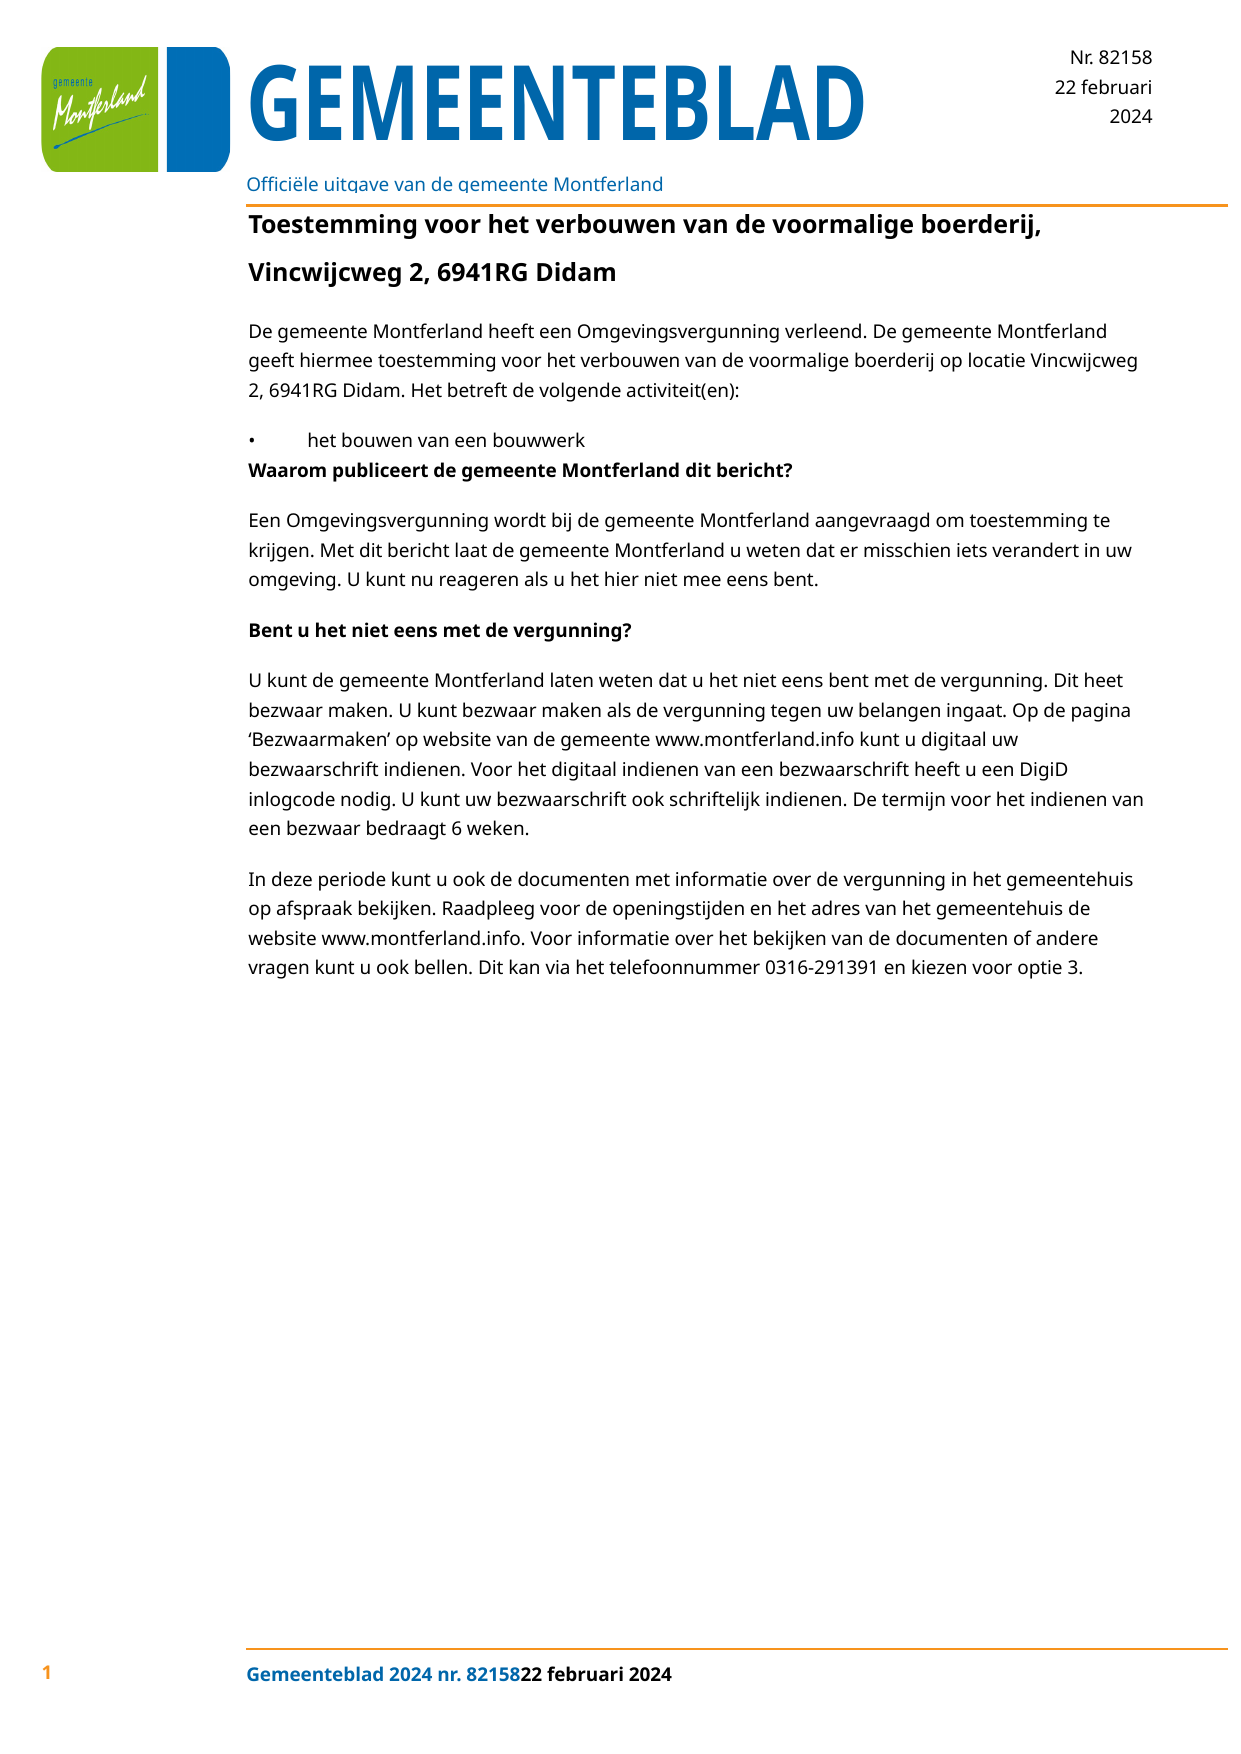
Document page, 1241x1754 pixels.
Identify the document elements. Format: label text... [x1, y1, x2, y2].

text Toestemming voor het verbouwen van de voormalige boerderij, Vincwijcweg 2, 6941RG Didam [248, 207, 1152, 288]
text Een Omgevingsvergunning wordt bij de gemeente Montferland aangevraagd om toestemming te krijgen. Met dit bericht laat de gemeente Montferland u weten dat er misschien iets verandert in uw omgeving. U kunt nu reageren als u het hier niet mee eens bent. [248, 507, 1152, 592]
text In deze periode kunt u ook de documenten met informatie over de vergunning in het gemeentehuis op afspraak bekijken. Raadpleeg voor de openingstijden en het adres van het gemeentehuis de website www.montferland.info. Voor informatie over het bekijken van de documenten of andere vragen kunt u ook bellen. Dit kan via het telefoonnummer 0316-291391 en kiezen voor optie 3. [248, 866, 1152, 980]
text Bent u het niet eens met de vergunning? [248, 617, 1152, 643]
text U kunt de gemeente Montferland laten weten dat u het niet eens bent met de vergunning. Dit heet bezwaar maken. U kunt bezwaar maken als de vergunning tegen uw belangen ingaat. Op de pagina ‘Bezwaarmaken’ op website van de gemeente www.montferland.info kunt u digitaal uw bezwaarschrift indienen. Voor het digitaal indienen van een bezwaarschrift heeft u een DigiD inlogcode nodig. U kunt uw bezwaarschrift ook schriftelijk indienen. De termijn voor het indienen van een bezwaar bedraagt 6 weken. [248, 667, 1152, 841]
text Waarom publiceert de gemeente Montferland dit bericht? [248, 457, 1152, 483]
list het bouwen van een bouwwerk [248, 427, 1152, 453]
text De gemeente Montferland heeft een Omgevingsvergunning verleend. De gemeente Montferland geeft hiermee toestemming voor het verbouwen van de voormalige boerderij op locatie Vincwijcweg 2, 6941RG Didam. Het betreft de volgende activiteit(en): [248, 318, 1152, 403]
picture [41, 47, 231, 172]
